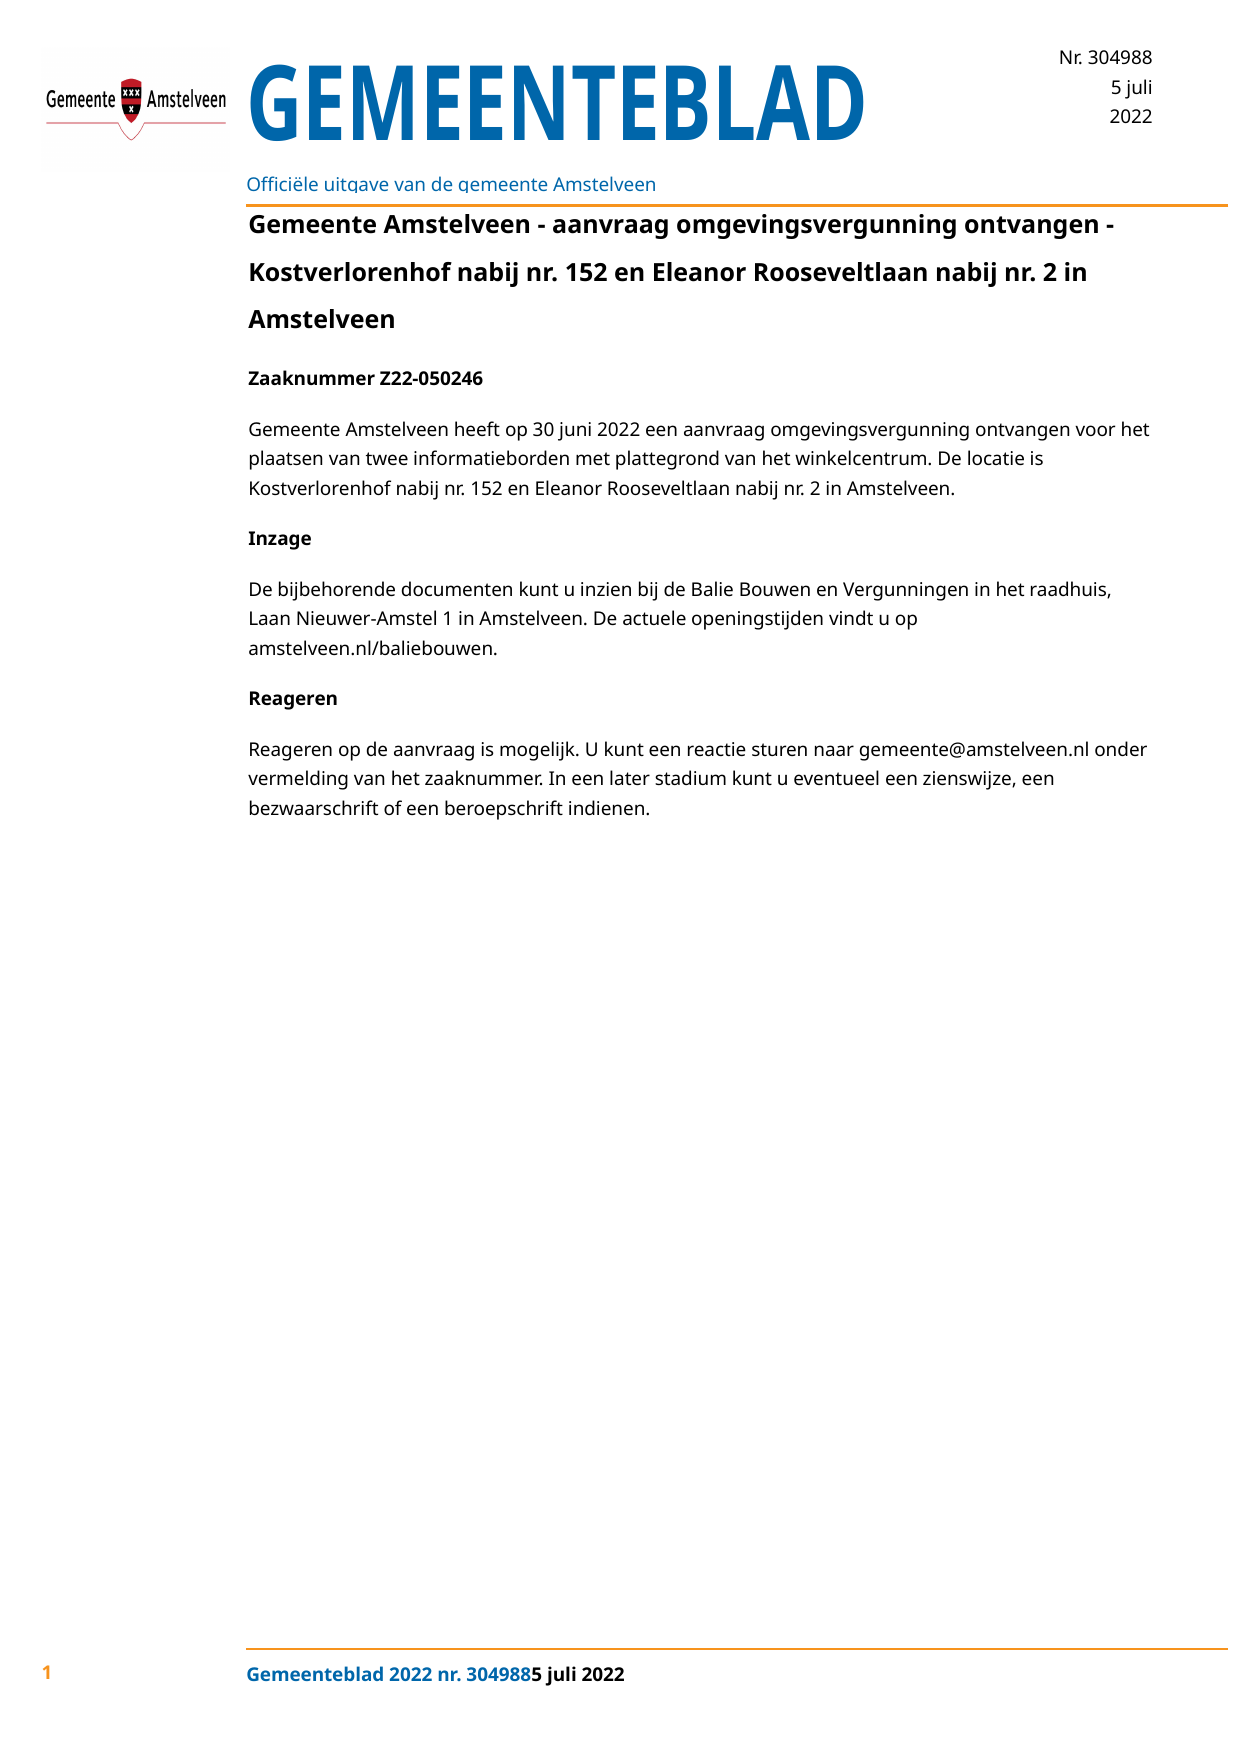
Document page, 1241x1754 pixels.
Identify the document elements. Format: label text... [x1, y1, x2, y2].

text Gemeente Amstelveen - aanvraag omgevingsvergunning ontvangen - Kostverlorenhof nabij nr. 152 en Eleanor Rooseveltlaan nabij nr. 2 in Amstelveen [248, 207, 1152, 336]
text Reageren op de aanvraag is mogelijk. U kunt een reactie sturen naar gemeente@amstelveen.nl onder vermelding van het zaaknummer. In een later stadium kunt u eventueel een zienswijze, een bezwaarschrift of een beroepschrift indienen. [248, 736, 1152, 821]
text Reageren [248, 686, 1152, 711]
text Inzage [248, 526, 1152, 551]
text De bijbehorende documenten kunt u inzien bij de Balie Bouwen en Vergunningen in het raadhuis, Laan Nieuwer-Amstel 1 in Amstelveen. De actuele openingstijden vindt u op amstelveen.nl/baliebouwen. [248, 576, 1152, 661]
picture [41, 47, 231, 172]
text Gemeente Amstelveen heeft op 30 juni 2022 een aanvraag omgevingsvergunning ontvangen voor het plaatsen van twee informatieborden met plattegrond van het winkelcentrum. De locatie is Kostverlorenhof nabij nr. 152 en Eleanor Rooseveltlaan nabij nr. 2 in Amstelveen. [248, 416, 1152, 501]
text Zaaknummer Z22-050246 [248, 366, 1152, 391]
